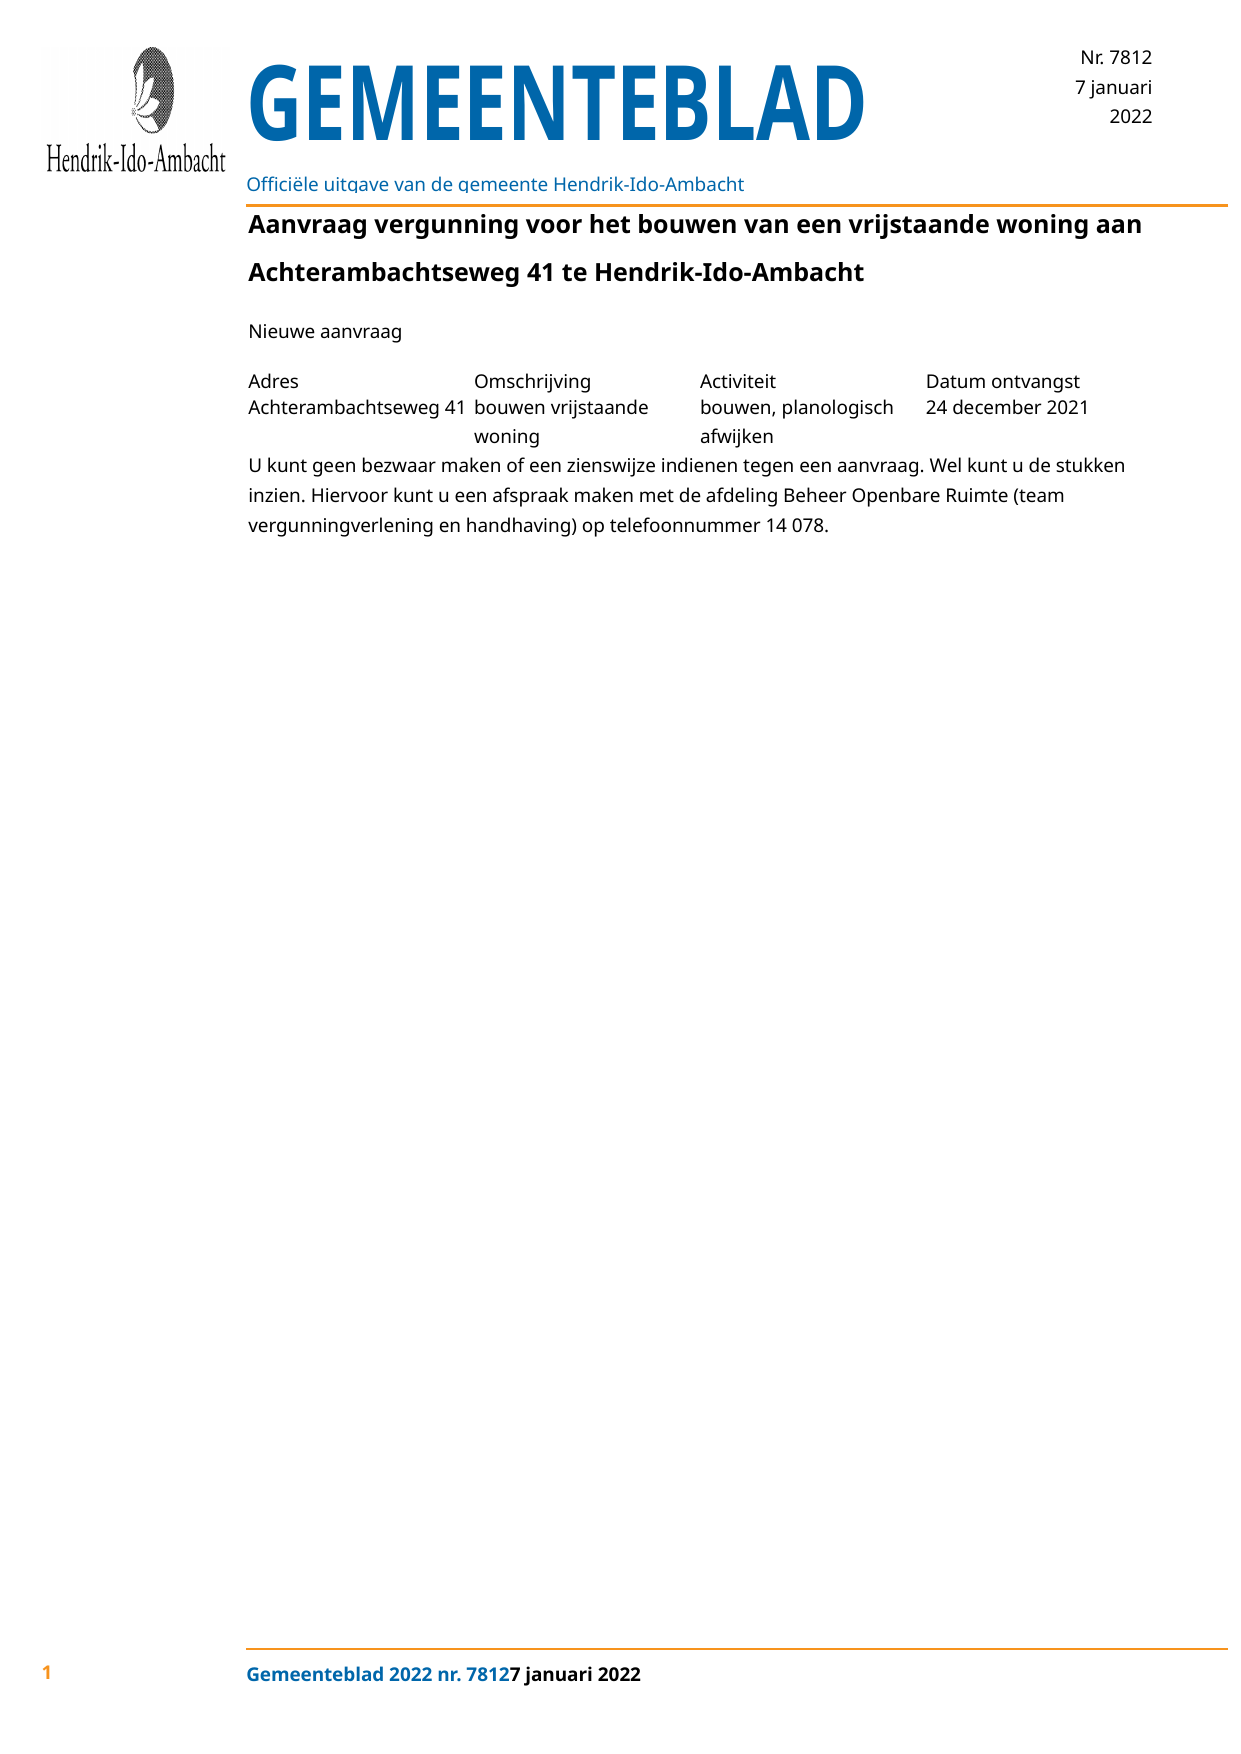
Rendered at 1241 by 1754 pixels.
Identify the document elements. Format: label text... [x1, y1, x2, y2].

text U kunt geen bezwaar maken of een zienswijze indienen tegen een aanvraag. Wel kunt u de stukken inzien. Hiervoor kunt u een afspraak maken met de afdeling Beheer Openbare Ruimte (team vergunningverlening en handhaving) op telefoonnummer 14 078. [248, 453, 1152, 538]
text Aanvraag vergunning voor het bouwen van een vrijstaande woning aan Achterambachtseweg 41 te Hendrik-Ido-Ambacht [248, 207, 1152, 288]
picture [41, 47, 231, 172]
table_cell bouwen, planologisch afwijken [700, 394, 926, 449]
table_cell Achterambachtseweg 41 [248, 394, 474, 449]
table_header Datum ontvangst [926, 369, 1152, 394]
table_cell 24 december 2021 [926, 394, 1152, 449]
table_header Omschrijving [474, 369, 700, 394]
table_cell bouwen vrijstaande woning [474, 394, 700, 449]
table_header Adres [248, 369, 474, 394]
text Nieuwe aanvraag [248, 318, 1152, 344]
table_header Activiteit [700, 369, 926, 394]
